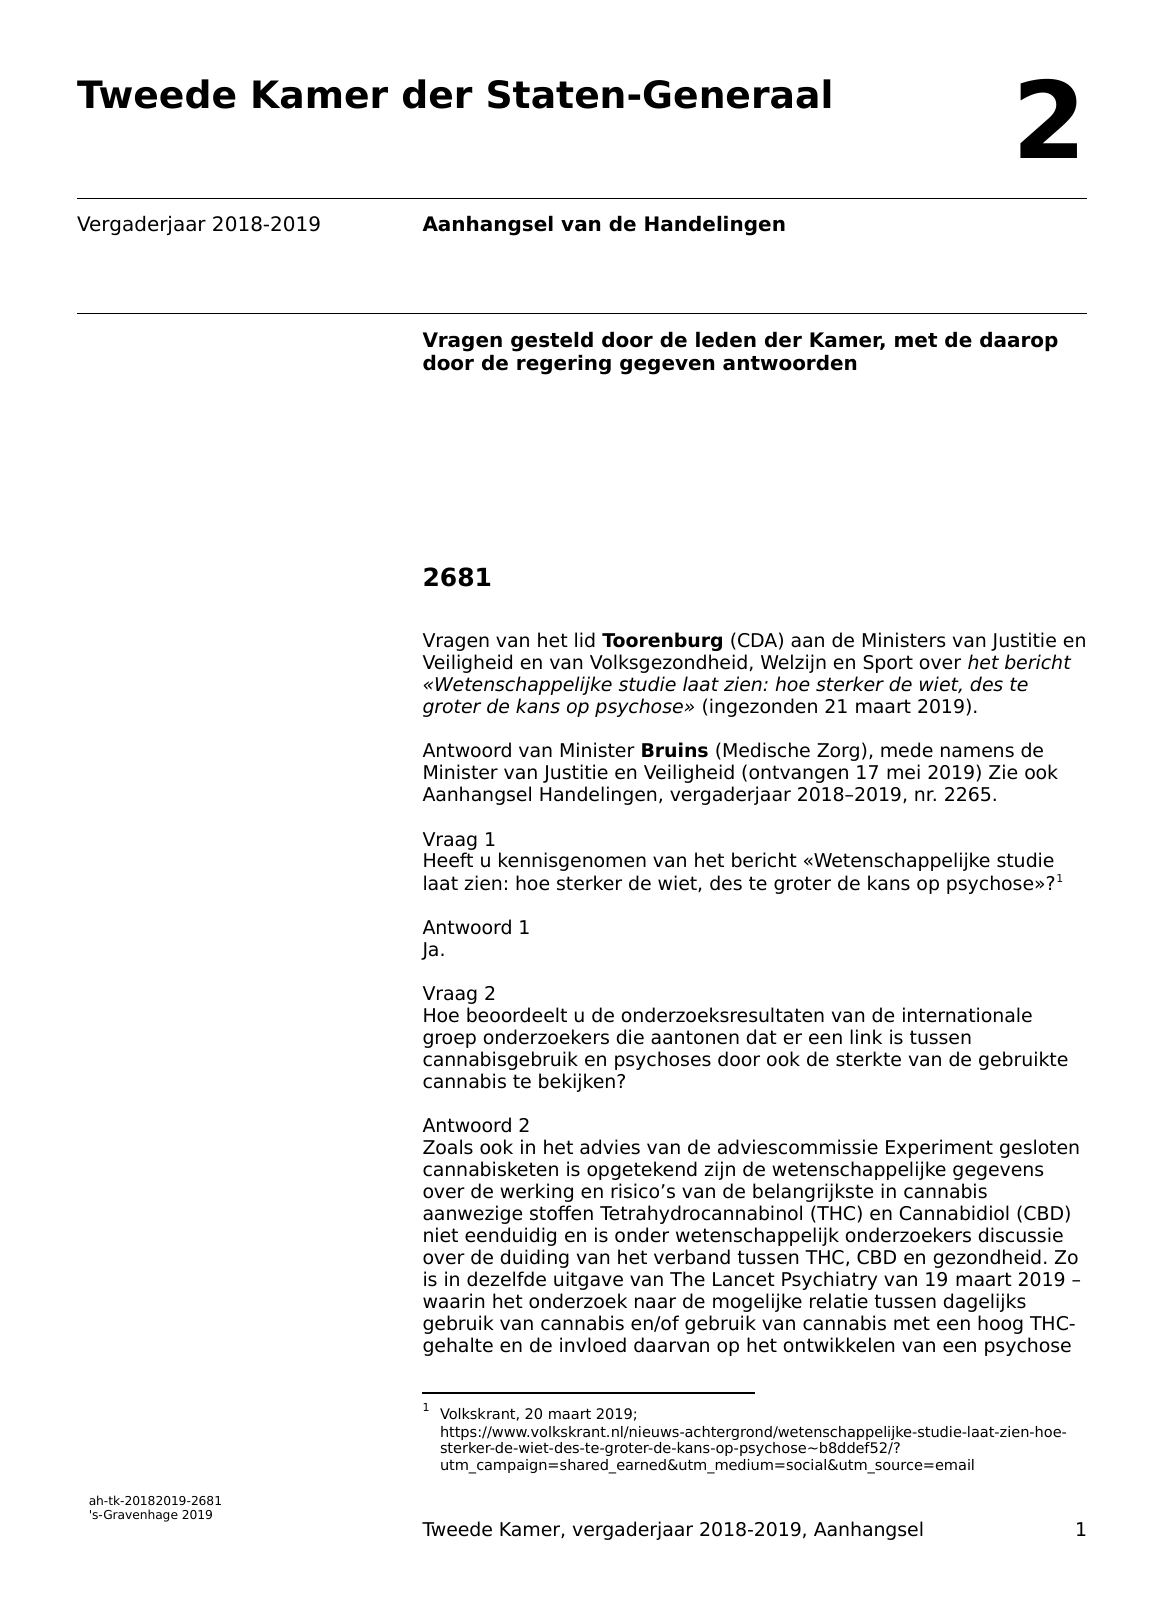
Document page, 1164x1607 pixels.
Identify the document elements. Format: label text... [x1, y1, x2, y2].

text Volkskrant, 20 maart 2019; https://www.volkskrant.nl/nieuws-achtergrond/wetenschappelijke-studie-laat-zien-hoe-sterker-de-wiet-des-te-groter-de-kans-op-psychose~b8ddef52/?utm_campaign=shared_earned&utm_medium=social&utm_source=email [422, 1402, 1087, 1474]
table_header Tweede Kamer der Staten-Generaal [77, 59, 886, 198]
text Ja. [422, 938, 1087, 961]
table_header 2 [886, 59, 1087, 198]
text Zoals ook in het advies van de adviescommissie Experiment gesloten cannabisketen is opgetekend zijn de wetenschappelijke gegevens over de werking en risico’s van de belangrijkste in cannabis aanwezige stoffen Tetrahydrocannabinol (THC) en Cannabidiol (CBD) niet eenduidig en is onder wetenschappelijk onderzoekers discussie over de duiding van het verband tussen THC, CBD en gezondheid. Zo is in dezelfde uitgave van The Lancet Psychiatry van 19 maart 2019 – waarin het onderzoek naar de mogelijke relatie tussen dagelijks gebruik van cannabis en/of gebruik van cannabis met een hoog THC-gehalte en de invloed daarvan op het ontwikkelen van een psychose [422, 1137, 1087, 1357]
table_cell Vragen gesteld door de leden der Kamer, met de daarop door de regering gegeven antwoorden [422, 314, 1087, 375]
text Vraag 2 [422, 983, 1087, 1005]
table_cell [77, 314, 422, 375]
text 2681 [422, 563, 1087, 592]
text Heeft u kennisgenomen van het bericht «Wetenschappelijke studie laat zien: hoe sterker de wiet, des te groter de kans op psychose»? [422, 850, 1087, 894]
text Antwoord 1 [422, 917, 1087, 938]
text Vraag 1 [422, 828, 1087, 850]
text Antwoord van Minister Bruins (Medische Zorg), mede namens de Minister van Justitie en Veiligheid (ontvangen 17 mei 2019) Zie ook Aanhangsel Handelingen, vergaderjaar 2018–2019, nr. 2265. [422, 740, 1087, 806]
text ah-tk-20182019-2681 [88, 1494, 323, 1508]
text Antwoord 2 [422, 1115, 1087, 1137]
text 's-Gravenhage 2019 [88, 1508, 323, 1522]
table_cell Vergaderjaar 2018-2019 [77, 199, 422, 313]
table_cell Aanhangsel van de Handelingen [422, 199, 1087, 313]
text Vragen van het lid Toorenburg (CDA) aan de Ministers van Justitie en Veiligheid en van Volksgezondheid, Welzijn en Sport over het bericht «Wetenschappelijke studie laat zien: hoe sterker de wiet, des te groter de kans op psychose» (ingezonden 21 maart 2019). [422, 630, 1087, 718]
text Hoe beoordeelt u de onderzoeksresultaten van de internationale groep onderzoekers die aantonen dat er een link is tussen cannabisgebruik en psychoses door ook de sterkte van de gebruikte cannabis te bekijken? [422, 1005, 1087, 1093]
